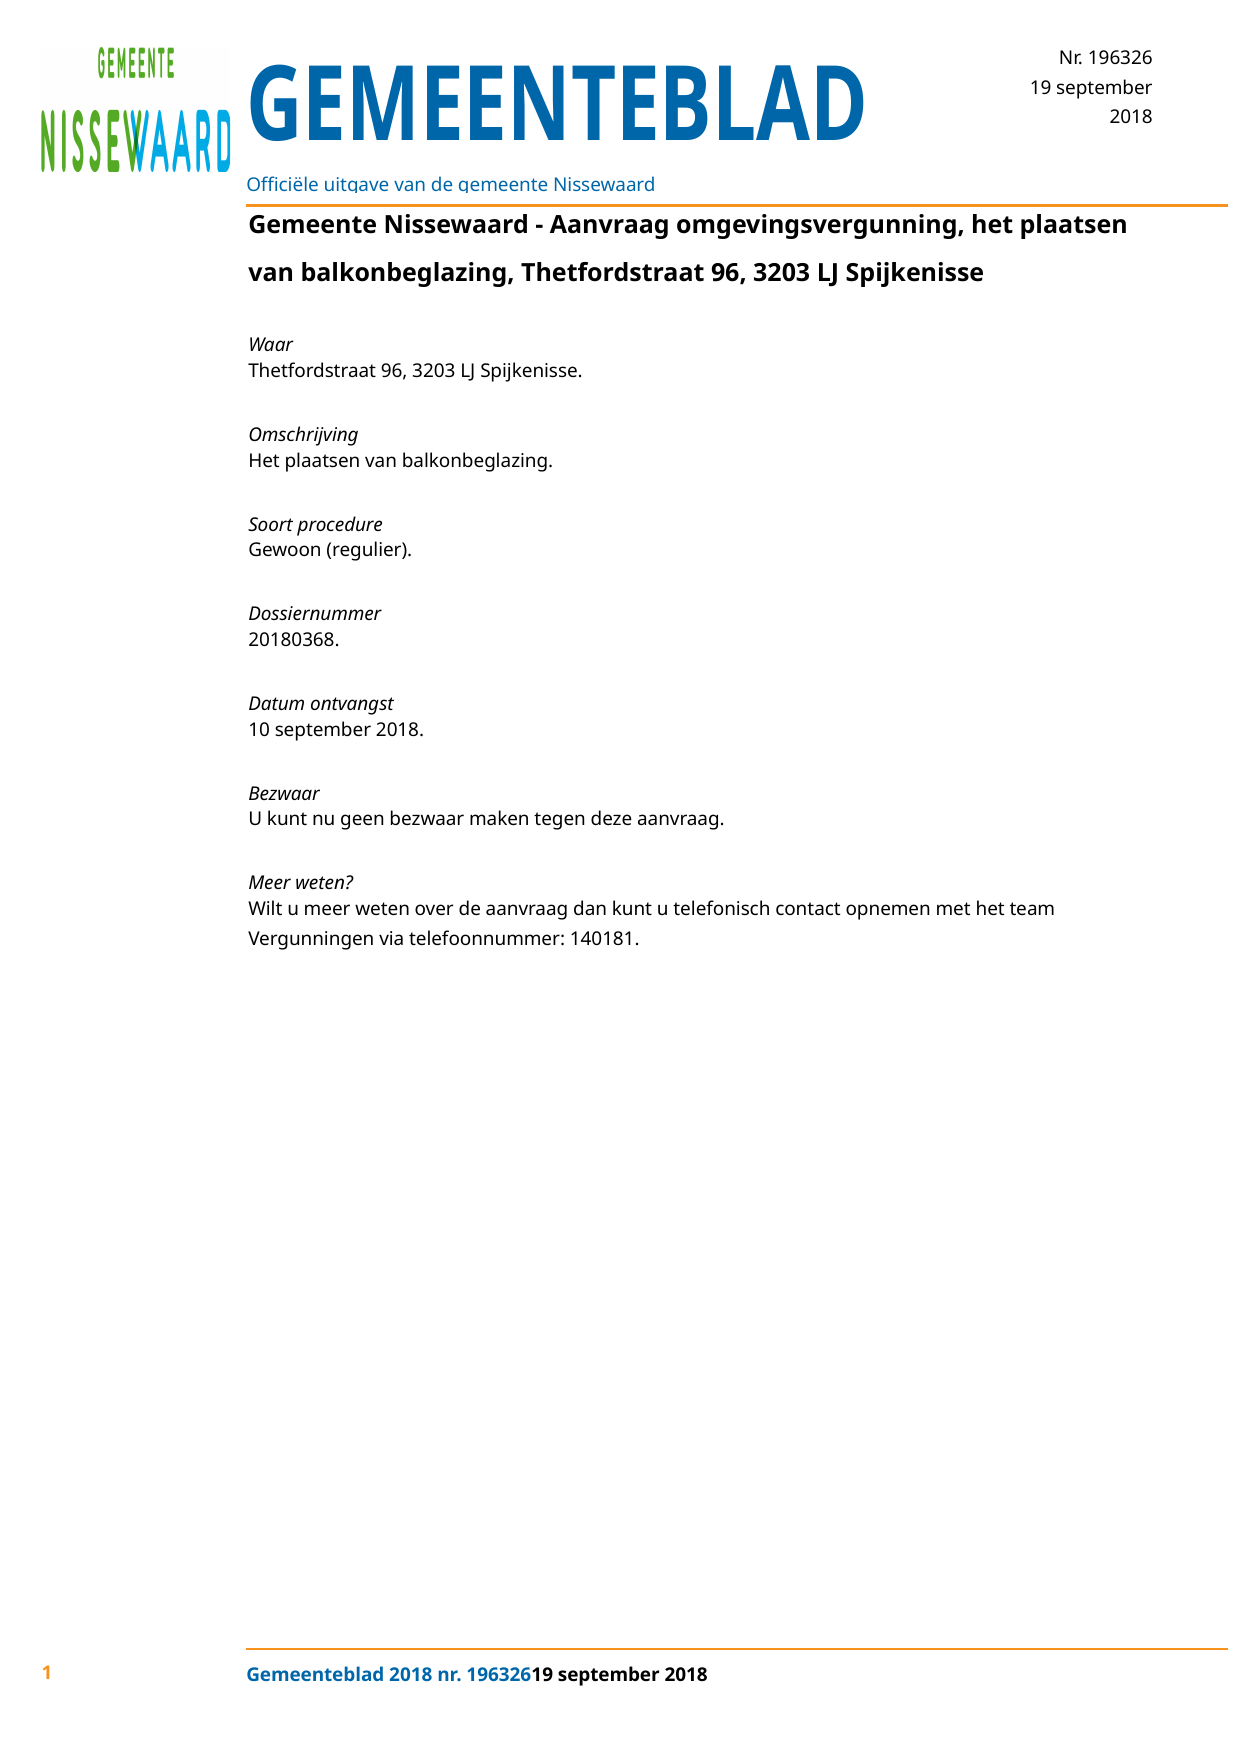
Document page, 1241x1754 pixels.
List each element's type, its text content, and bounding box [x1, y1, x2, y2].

picture [154, 157, 165, 172]
text Waar [248, 331, 1152, 357]
text Bezwaar [248, 780, 1152, 806]
text 20180368. [248, 626, 1152, 652]
text Wilt u meer weten over de aanvraag dan kunt u telefonisch contact opnemen met het team Vergunningen via telefoonnummer: 140181. [248, 895, 1152, 951]
text Soort procedure [248, 511, 1152, 537]
picture [201, 122, 206, 138]
text Het plaatsen van balkonbeglazing. [248, 447, 1152, 473]
text Gemeente Nissewaard - Aanvraag omgevingsvergunning, het plaatsen van balkonbeglazing, Thetfordstraat 96, 3203 LJ Spijkenisse [248, 207, 1152, 288]
text Meer weten? [248, 869, 1152, 895]
text Thetfordstraat 96, 3203 LJ Spijkenisse. [248, 357, 1152, 383]
text 10 september 2018. [248, 716, 1152, 742]
text Datum ontvangst [248, 690, 1152, 716]
text Omschrijving [248, 421, 1152, 447]
picture [222, 122, 227, 160]
picture [200, 151, 206, 172]
text Gewoon (regulier). [248, 537, 1152, 562]
text U kunt nu geen bezwaar maken tegen deze aanvraag. [248, 806, 1152, 831]
picture [41, 47, 231, 172]
text Dossiernummer [248, 601, 1152, 626]
picture [176, 157, 187, 172]
